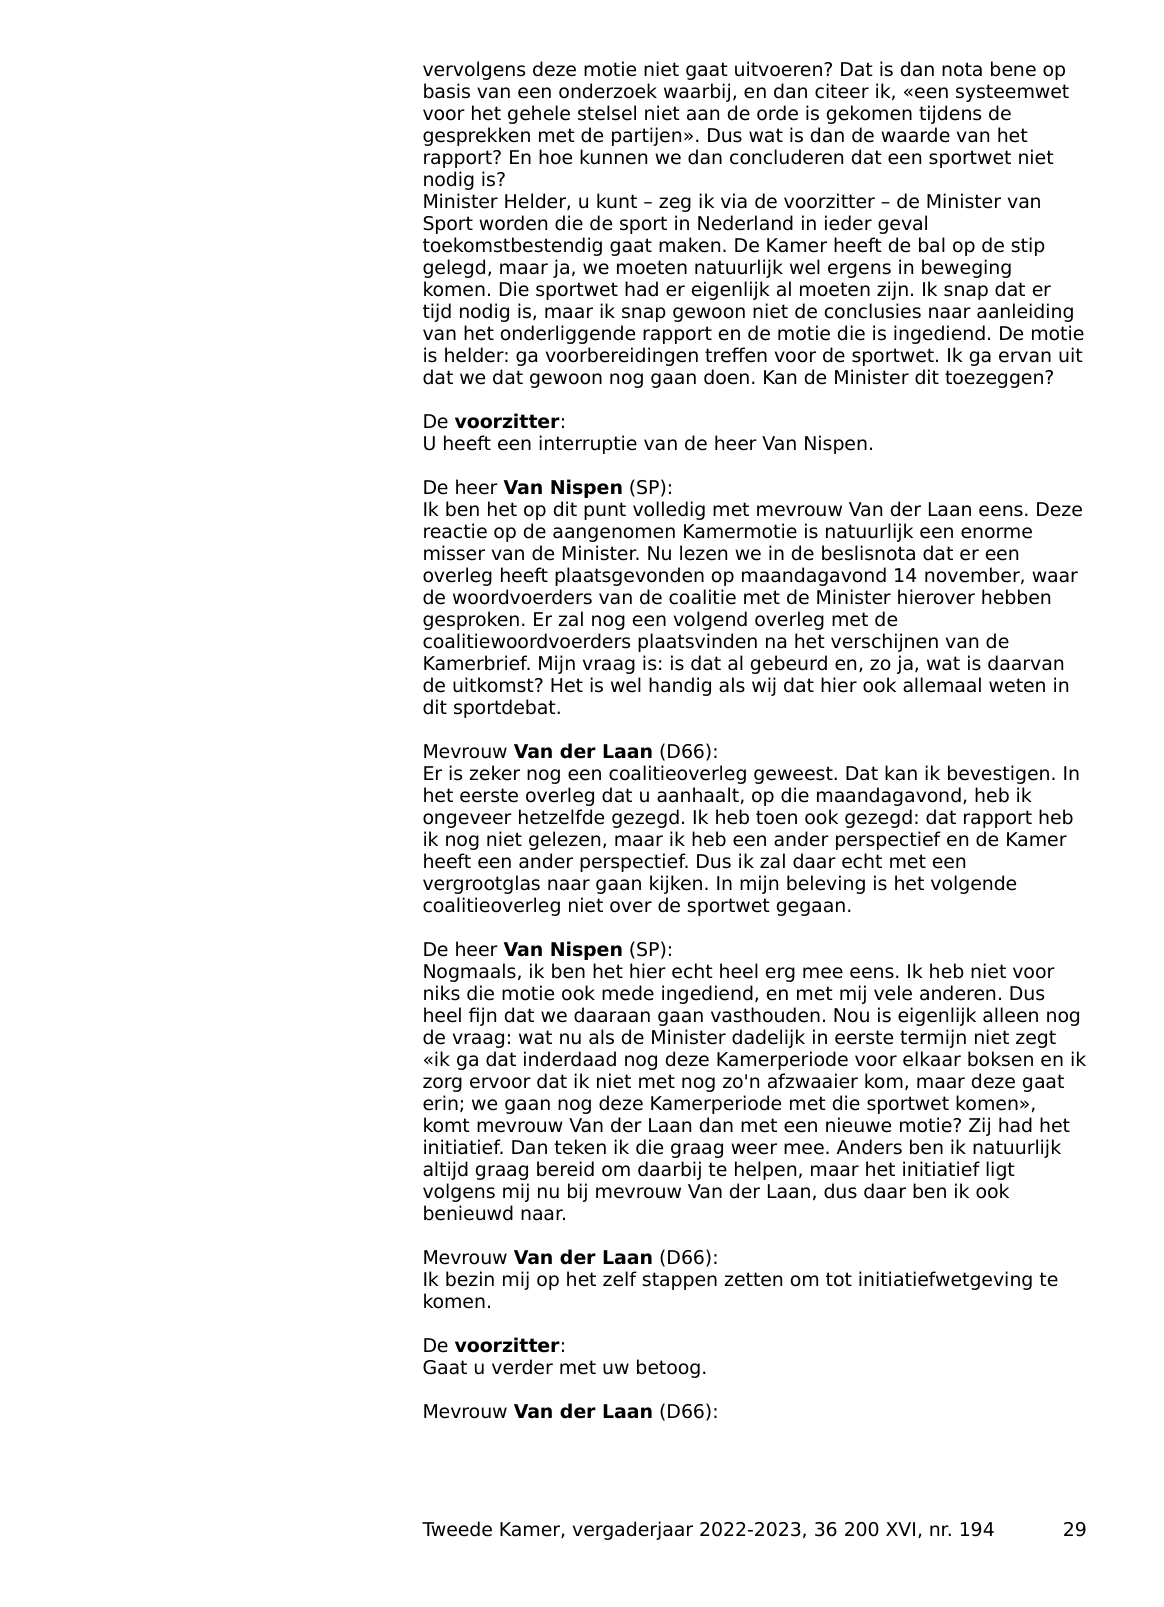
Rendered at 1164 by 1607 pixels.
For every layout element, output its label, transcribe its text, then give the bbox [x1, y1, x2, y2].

text De voorzitter: [422, 411, 1087, 433]
text Mevrouw Van der Laan (D66): [422, 1247, 1087, 1269]
text Ik bezin mij op het zelf stappen zetten om tot initiatiefwetgeving te komen. [422, 1269, 1087, 1313]
text De heer Van Nispen (SP): [422, 939, 1087, 961]
text De voorzitter: [422, 1335, 1087, 1357]
text Ik ben het op dit punt volledig met mevrouw Van der Laan eens. Deze reactie op de aangenomen Kamermotie is natuurlijk een enorme misser van de Minister. Nu lezen we in de beslisnota dat er een overleg heeft plaatsgevonden op maandagavond 14 november, waar de woordvoerders van de coalitie met de Minister hierover hebben gesproken. Er zal nog een volgend overleg met de coalitiewoordvoerders plaatsvinden na het verschijnen van de Kamerbrief. Mijn vraag is: is dat al gebeurd en, zo ja, wat is daarvan de uitkomst? Het is wel handig als wij dat hier ook allemaal weten in dit sportdebat. [422, 499, 1087, 719]
text Mevrouw Van der Laan (D66): [422, 741, 1087, 763]
text Gaat u verder met uw betoog. [422, 1357, 1087, 1379]
text U heeft een interruptie van de heer Van Nispen. [422, 433, 1087, 455]
text vervolgens deze motie niet gaat uitvoeren? Dat is dan nota bene op basis van een onderzoek waarbij, en dan citeer ik, «een systeemwet voor het gehele stelsel niet aan de orde is gekomen tijdens de gesprekken met de partijen». Dus wat is dan de waarde van het rapport? En hoe kunnen we dan concluderen dat een sportwet niet nodig is? [422, 59, 1087, 191]
text Nogmaals, ik ben het hier echt heel erg mee eens. Ik heb niet voor niks die motie ook mede ingediend, en met mij vele anderen. Dus heel fijn dat we daaraan gaan vasthouden. Nou is eigenlijk alleen nog de vraag: wat nu als de Minister dadelijk in eerste termijn niet zegt «ik ga dat inderdaad nog deze Kamerperiode voor elkaar boksen en ik zorg ervoor dat ik niet met nog zo'n afzwaaier kom, maar deze gaat erin; we gaan nog deze Kamerperiode met die sportwet komen», komt mevrouw Van der Laan dan met een nieuwe motie? Zij had het initiatief. Dan teken ik die graag weer mee. Anders ben ik natuurlijk altijd graag bereid om daarbij te helpen, maar het initiatief ligt volgens mij nu bij mevrouw Van der Laan, dus daar ben ik ook benieuwd naar. [422, 961, 1087, 1225]
text De heer Van Nispen (SP): [422, 477, 1087, 499]
text Mevrouw Van der Laan (D66): [422, 1401, 1087, 1423]
text Minister Helder, u kunt – zeg ik via de voorzitter – de Minister van Sport worden die de sport in Nederland in ieder geval toekomstbestendig gaat maken. De Kamer heeft de bal op de stip gelegd, maar ja, we moeten natuurlijk wel ergens in beweging komen. Die sportwet had er eigenlijk al moeten zijn. Ik snap dat er tijd nodig is, maar ik snap gewoon niet de conclusies naar aanleiding van het onderliggende rapport en de motie die is ingediend. De motie is helder: ga voorbereidingen treffen voor de sportwet. Ik ga ervan uit dat we dat gewoon nog gaan doen. Kan de Minister dit toezeggen? [422, 191, 1087, 389]
text Er is zeker nog een coalitieoverleg geweest. Dat kan ik bevestigen. In het eerste overleg dat u aanhaalt, op die maandagavond, heb ik ongeveer hetzelfde gezegd. Ik heb toen ook gezegd: dat rapport heb ik nog niet gelezen, maar ik heb een ander perspectief en de Kamer heeft een ander perspectief. Dus ik zal daar echt met een vergrootglas naar gaan kijken. In mijn beleving is het volgende coalitieoverleg niet over de sportwet gegaan. [422, 763, 1087, 917]
